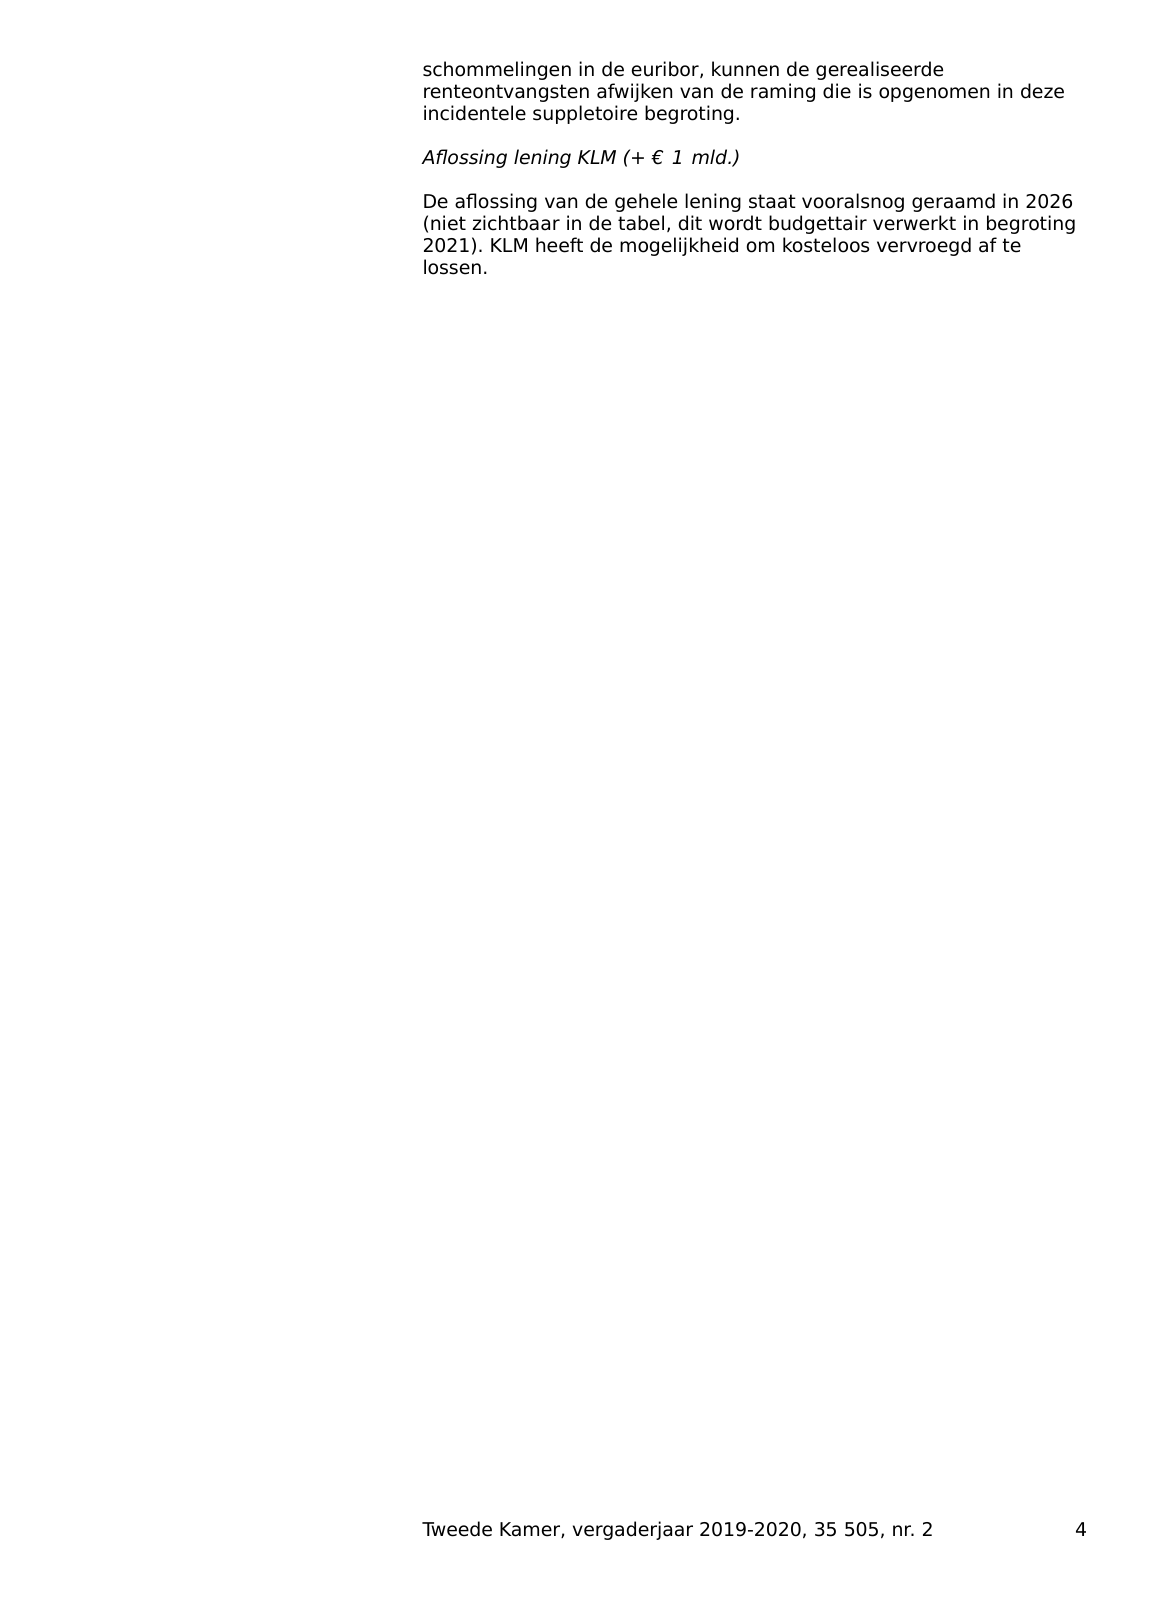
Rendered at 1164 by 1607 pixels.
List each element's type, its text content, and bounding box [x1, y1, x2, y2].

subtitle Aflossing lening KLM (+ € 1 mld.) [422, 147, 1087, 169]
text De aflossing van de gehele lening staat vooralsnog geraamd in 2026 (niet zichtbaar in de tabel, dit wordt budgettair verwerkt in begroting 2021). KLM heeft de mogelijkheid om kosteloos vervroegd af te lossen. [422, 191, 1087, 279]
text schommelingen in de euribor, kunnen de gerealiseerde renteontvangsten afwijken van de raming die is opgenomen in deze incidentele suppletoire begroting. [422, 59, 1087, 125]
